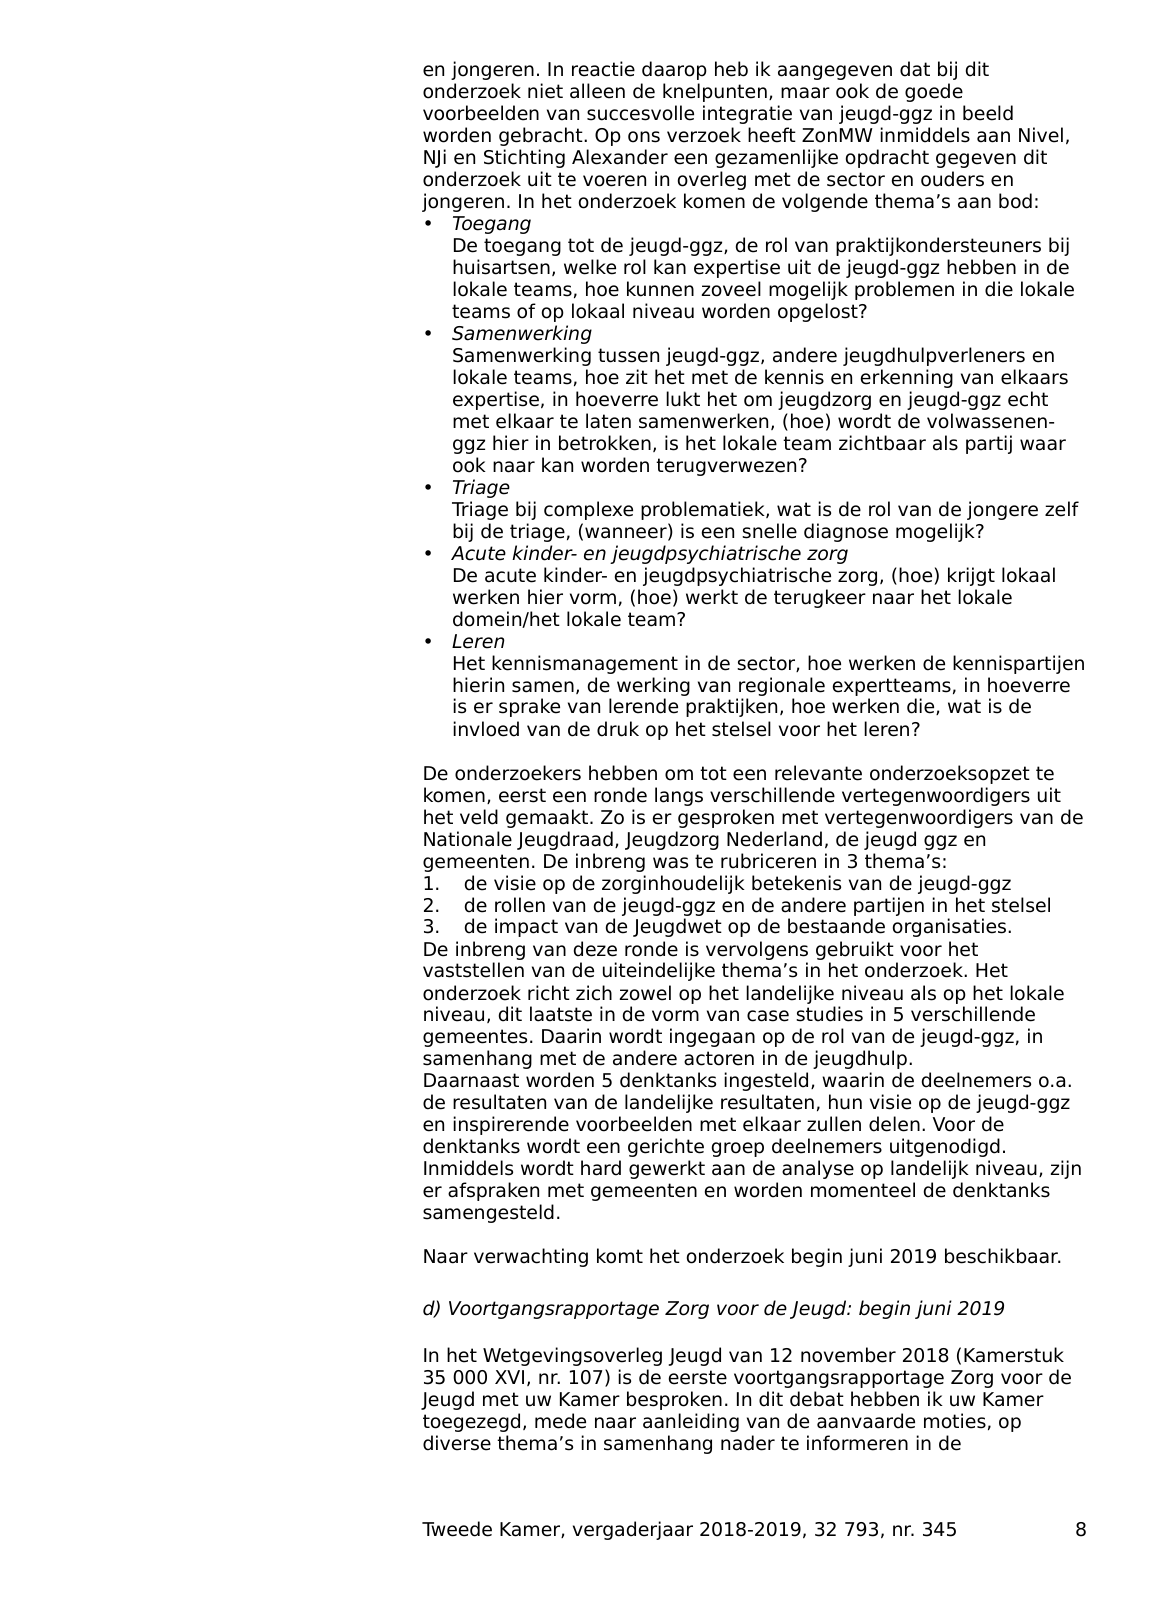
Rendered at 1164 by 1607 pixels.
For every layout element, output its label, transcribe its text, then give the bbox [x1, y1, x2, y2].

text en jongeren. In reactie daarop heb ik aangegeven dat bij dit onderzoek niet alleen de knelpunten, maar ook de goede voorbeelden van succesvolle integratie van jeugd-ggz in beeld worden gebracht. Op ons verzoek heeft ZonMW inmiddels aan Nivel, NJi en Stichting Alexander een gezamenlijke opdracht gegeven dit onderzoek uit te voeren in overleg met de sector en ouders en jongeren. In het onderzoek komen de volgende thema’s aan bod: [422, 59, 1087, 213]
text 1. de visie op de zorginhoudelijk betekenis van de jeugd-ggz [422, 872, 1087, 894]
text • Samenwerking [422, 323, 1087, 345]
text Daarnaast worden 5 denktanks ingesteld, waarin de deelnemers o.a. de resultaten van de landelijke resultaten, hun visie op de jeugd-ggz en inspirerende voorbeelden met elkaar zullen delen. Voor de denktanks wordt een gerichte groep deelnemers uitgenodigd. Inmiddels wordt hard gewerkt aan de analyse op landelijk niveau, zijn er afspraken met gemeenten en worden momenteel de denktanks samengesteld. [422, 1070, 1087, 1224]
text Naar verwachting komt het onderzoek begin juni 2019 beschikbaar. [422, 1246, 1087, 1268]
text 3. de impact van de Jeugdwet op de bestaande organisaties. [422, 916, 1087, 938]
text Het kennismanagement in de sector, hoe werken de kennispartijen hierin samen, de werking van regionale expertteams, in hoeverre is er sprake van lerende praktijken, hoe werken die, wat is de invloed van de druk op het stelsel voor het leren? [452, 652, 1087, 740]
text De acute kinder- en jeugdpsychiatrische zorg, (hoe) krijgt lokaal werken hier vorm, (hoe) werkt de terugkeer naar het lokale domein/het lokale team? [452, 564, 1087, 631]
text 2. de rollen van de jeugd-ggz en de andere partijen in het stelsel [422, 894, 1087, 916]
text De toegang tot de jeugd-ggz, de rol van praktijkondersteuners bij huisartsen, welke rol kan expertise uit de jeugd-ggz hebben in de lokale teams, hoe kunnen zoveel mogelijk problemen in die lokale teams of op lokaal niveau worden opgelost? [452, 235, 1087, 323]
text De onderzoekers hebben om tot een relevante onderzoeksopzet te komen, eerst een ronde langs verschillende vertegenwoordigers uit het veld gemaakt. Zo is er gesproken met vertegenwoordigers van de Nationale Jeugdraad, Jeugdzorg Nederland, de jeugd ggz en gemeenten. De inbreng was te rubriceren in 3 thema’s: [422, 763, 1087, 872]
text • Toegang [422, 213, 1087, 235]
text De inbreng van deze ronde is vervolgens gebruikt voor het vaststellen van de uiteindelijke thema’s in het onderzoek. Het onderzoek richt zich zowel op het landelijke niveau als op het lokale niveau, dit laatste in de vorm van case studies in 5 verschillende gemeentes. Daarin wordt ingegaan op de rol van de jeugd-ggz, in samenhang met de andere actoren in de jeugdhulp. [422, 938, 1087, 1070]
text Triage bij complexe problematiek, wat is de rol van de jongere zelf bij de triage, (wanneer) is een snelle diagnose mogelijk? [452, 499, 1087, 543]
subtitle d) Voortgangsrapportage Zorg voor de Jeugd: begin juni 2019 [422, 1298, 1087, 1320]
text Samenwerking tussen jeugd-ggz, andere jeugdhulpverleners en lokale teams, hoe zit het met de kennis en erkenning van elkaars expertise, in hoeverre lukt het om jeugdzorg en jeugd-ggz echt met elkaar te laten samenwerken, (hoe) wordt de volwassenen-ggz hier in betrokken, is het lokale team zichtbaar als partij waar ook naar kan worden terugverwezen? [452, 345, 1087, 477]
text • Acute kinder- en jeugdpsychiatrische zorg [422, 543, 1087, 564]
text • Triage [422, 477, 1087, 499]
text • Leren [422, 631, 1087, 652]
text In het Wetgevingsoverleg Jeugd van 12 november 2018 (Kamerstuk 35 000 XVI, nr. 107) is de eerste voortgangsrapportage Zorg voor de Jeugd met uw Kamer besproken. In dit debat hebben ik uw Kamer toegezegd, mede naar aanleiding van de aanvaarde moties, op diverse thema’s in samenhang nader te informeren in de [422, 1345, 1087, 1455]
